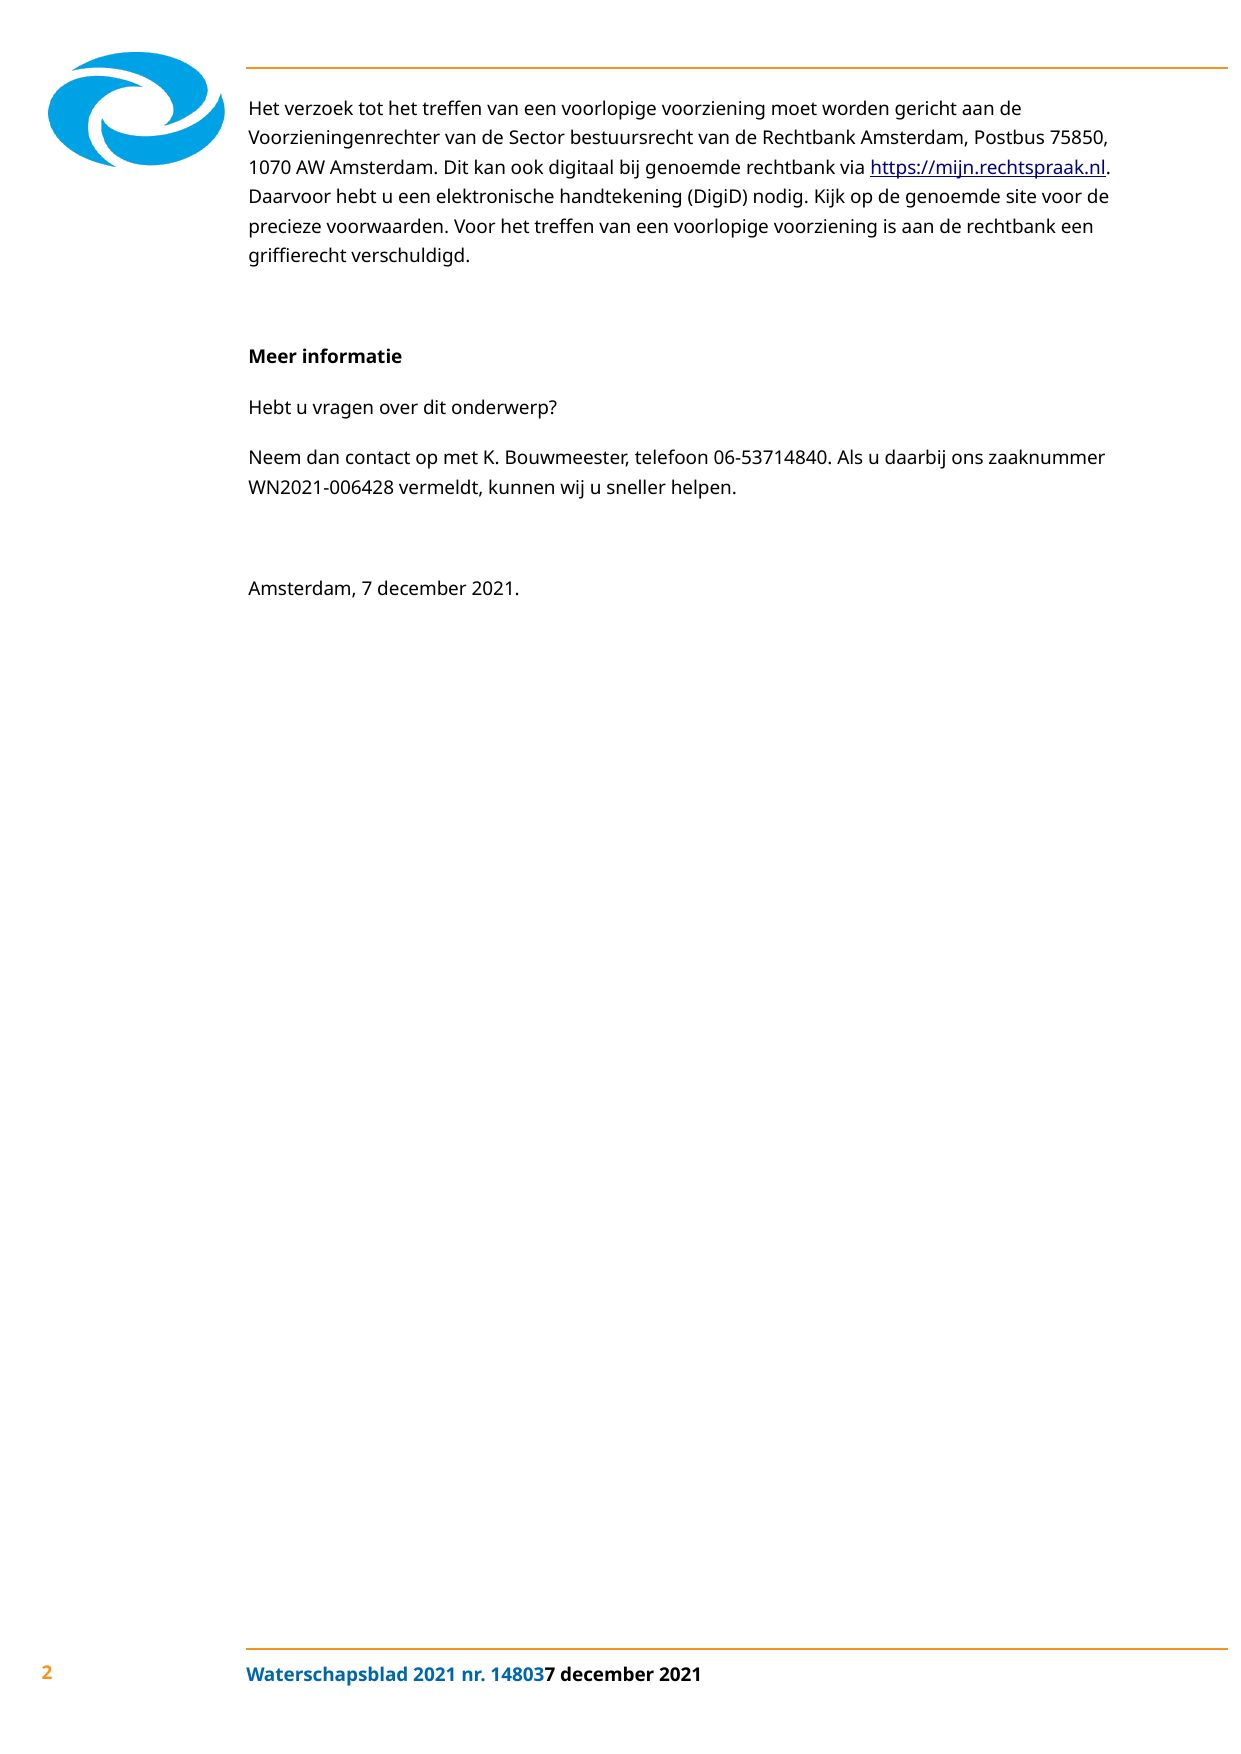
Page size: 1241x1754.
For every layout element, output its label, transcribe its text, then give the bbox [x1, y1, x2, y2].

picture [41, 47, 231, 172]
text Hebt u vragen over dit onderwerp? [248, 394, 1152, 420]
text Het verzoek tot het treffen van een voorlopige voorziening moet worden gericht aan de Voorzieningenrechter van de Sector bestuursrecht van de Rechtbank Amsterdam, Postbus 75850, 1070 AW Amsterdam. Dit kan ook digitaal bij genoemde rechtbank via https://mijn.rechtspraak.nl. Daarvoor hebt u een elektronische handtekening (DigiD) nodig. Kijk op de genoemde site voor de precieze voorwaarden. Voor het treffen van een voorlopige voorziening is aan de rechtbank een griffierecht verschuldigd. [248, 95, 1152, 268]
text Amsterdam, 7 december 2021. [248, 575, 1152, 601]
text Meer informatie [248, 343, 1152, 369]
text Neem dan contact op met K. Bouwmeester, telefoon 06-53714840. Als u daarbij ons zaaknummer WN2021-006428 vermeldt, kunnen wij u sneller helpen. [248, 444, 1152, 500]
